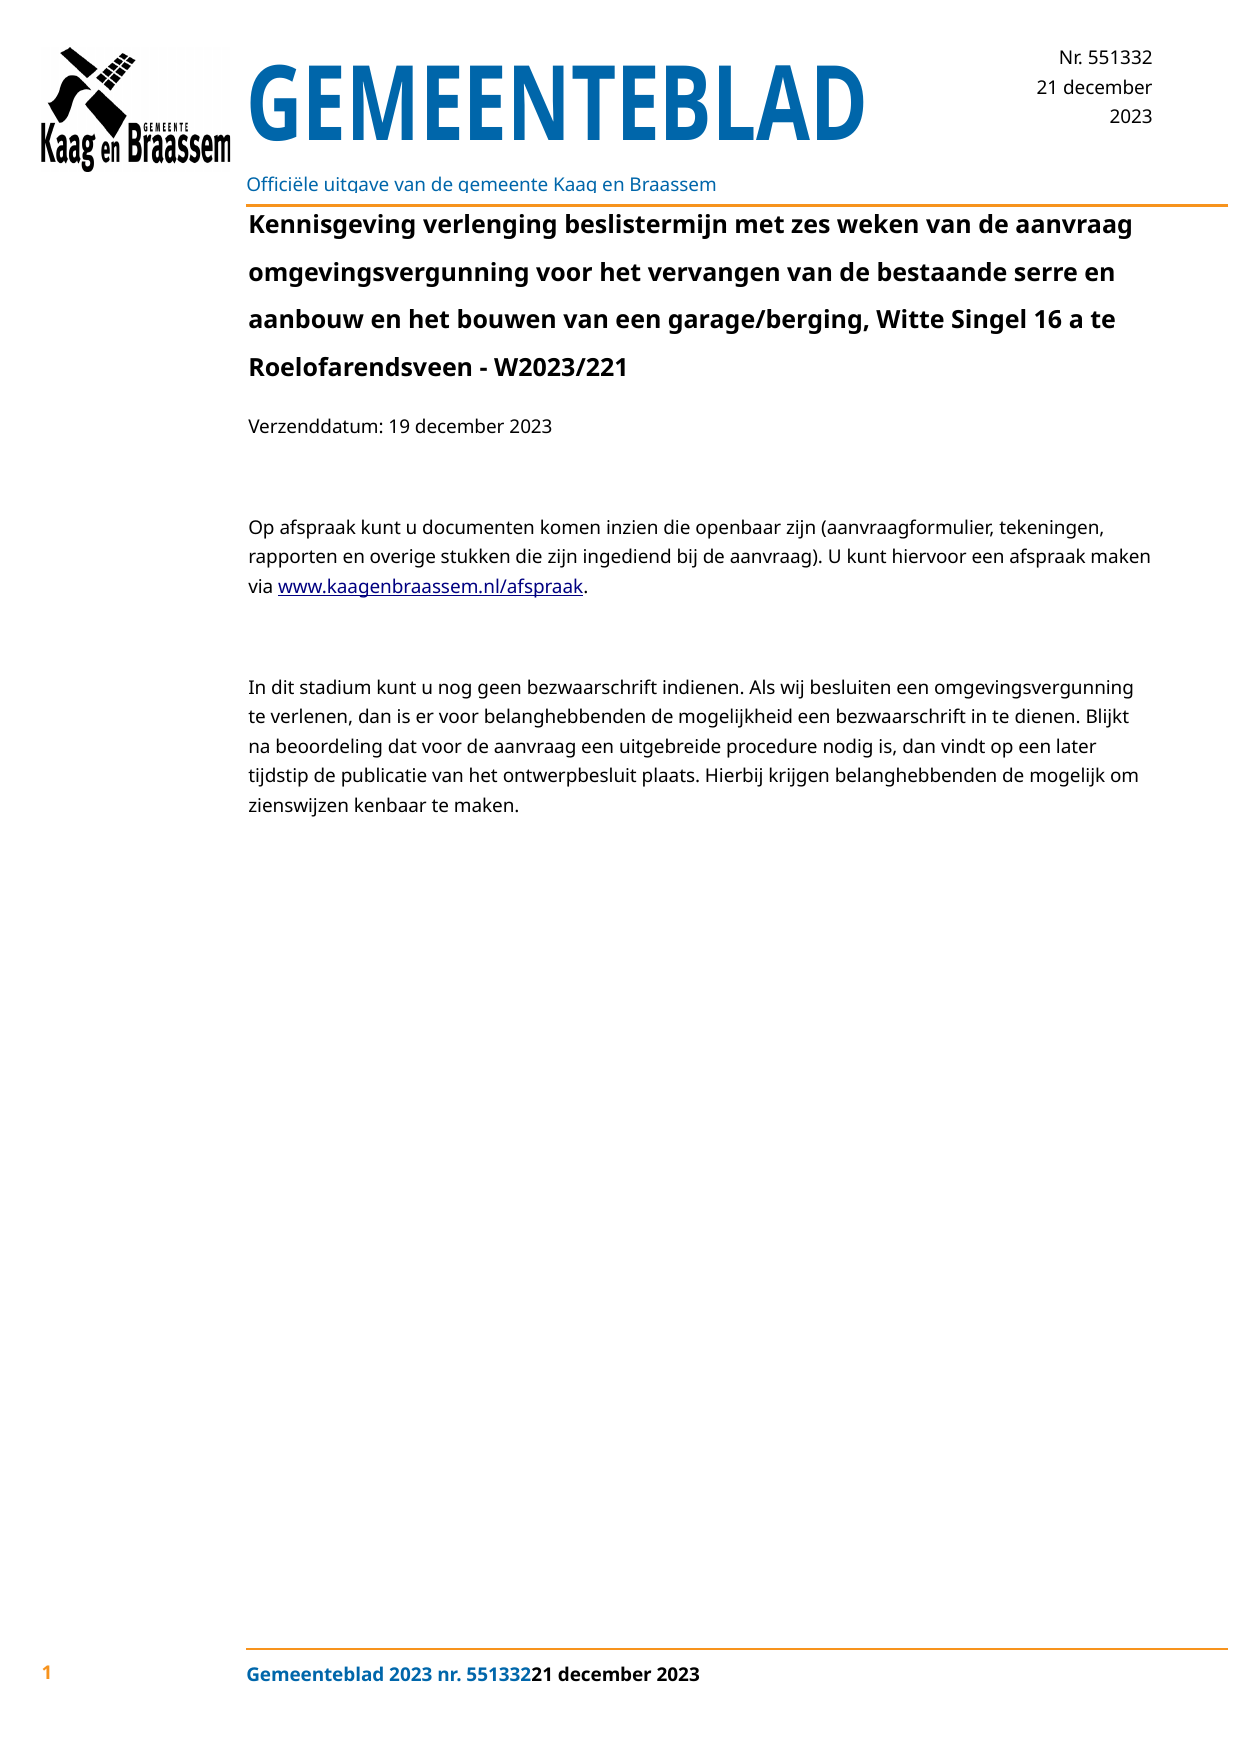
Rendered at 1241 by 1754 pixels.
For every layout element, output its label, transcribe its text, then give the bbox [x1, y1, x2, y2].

picture [41, 47, 231, 172]
text Kennisgeving verlenging beslistermijn met zes weken van de aanvraag omgevingsvergunning voor het vervangen van de bestaande serre en aanbouw en het bouwen van een garage/berging, Witte Singel 16 a te Roelofarendsveen - W2023/221 [248, 207, 1152, 384]
text In dit stadium kunt u nog geen bezwaarschrift indienen. Als wij besluiten een omgevingsvergunning te verlenen, dan is er voor belanghebbenden de mogelijkheid een bezwaarschrift in te dienen. Blijkt na beoordeling dat voor de aanvraag een uitgebreide procedure nodig is, dan vindt op een later tijdstip de publicatie van het ontwerpbesluit plaats. Hierbij krijgen belanghebbenden de mogelijk om zienswijzen kenbaar te maken. [248, 674, 1152, 818]
text Verzenddatum: 19 december 2023 [248, 413, 1152, 439]
text Op afspraak kunt u documenten komen inzien die openbaar zijn (aanvraagformulier, tekeningen, rapporten en overige stukken die zijn ingediend bij de aanvraag). U kunt hiervoor een afspraak maken via www.kaagenbraassem.nl/afspraak. [248, 514, 1152, 599]
